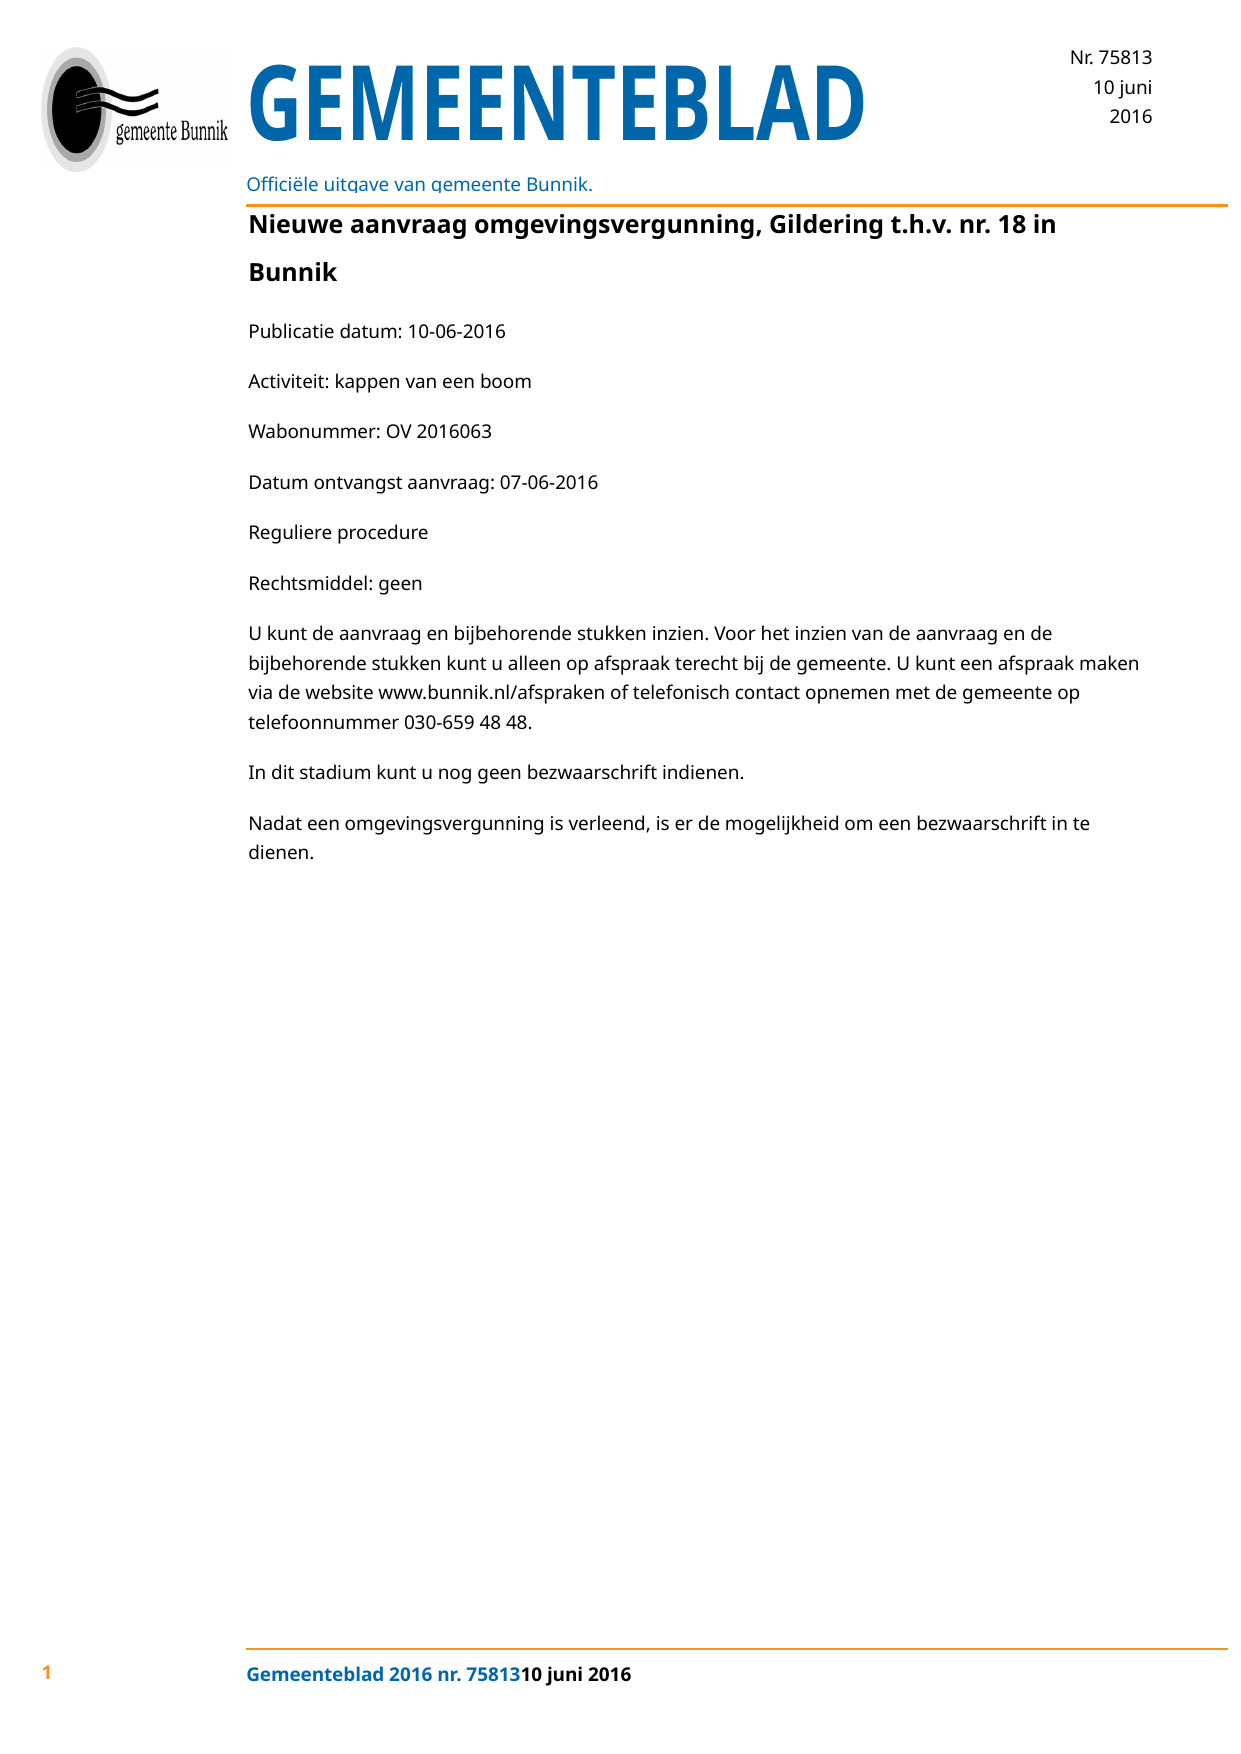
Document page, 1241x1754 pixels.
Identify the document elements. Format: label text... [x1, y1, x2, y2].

text Rechtsmiddel: geen [248, 570, 1152, 596]
text Wabonummer: OV 2016063 [248, 419, 1152, 444]
text Reguliere procedure [248, 519, 1152, 545]
text Activiteit: kappen van een boom [248, 368, 1152, 394]
text In dit stadium kunt u nog geen bezwaarschrift indienen. [248, 759, 1152, 785]
text Publicatie datum: 10-06-2016 [248, 318, 1152, 344]
text Nadat een omgevingsvergunning is verleend, is er de mogelijkheid om een bezwaarschrift in te dienen. [248, 810, 1152, 865]
text Datum ontvangst aanvraag: 07-06-2016 [248, 469, 1152, 495]
text U kunt de aanvraag en bijbehorende stukken inzien. Voor het inzien van de aanvraag en de bijbehorende stukken kunt u alleen op afspraak terecht bij de gemeente. U kunt een afspraak maken via de website www.bunnik.nl/afspraken of telefonisch contact opnemen met de gemeente op telefoonnummer 030-659 48 48. [248, 620, 1152, 735]
picture [41, 47, 231, 172]
text Nieuwe aanvraag omgevingsvergunning, Gildering t.h.v. nr. 18 in Bunnik [248, 207, 1152, 288]
